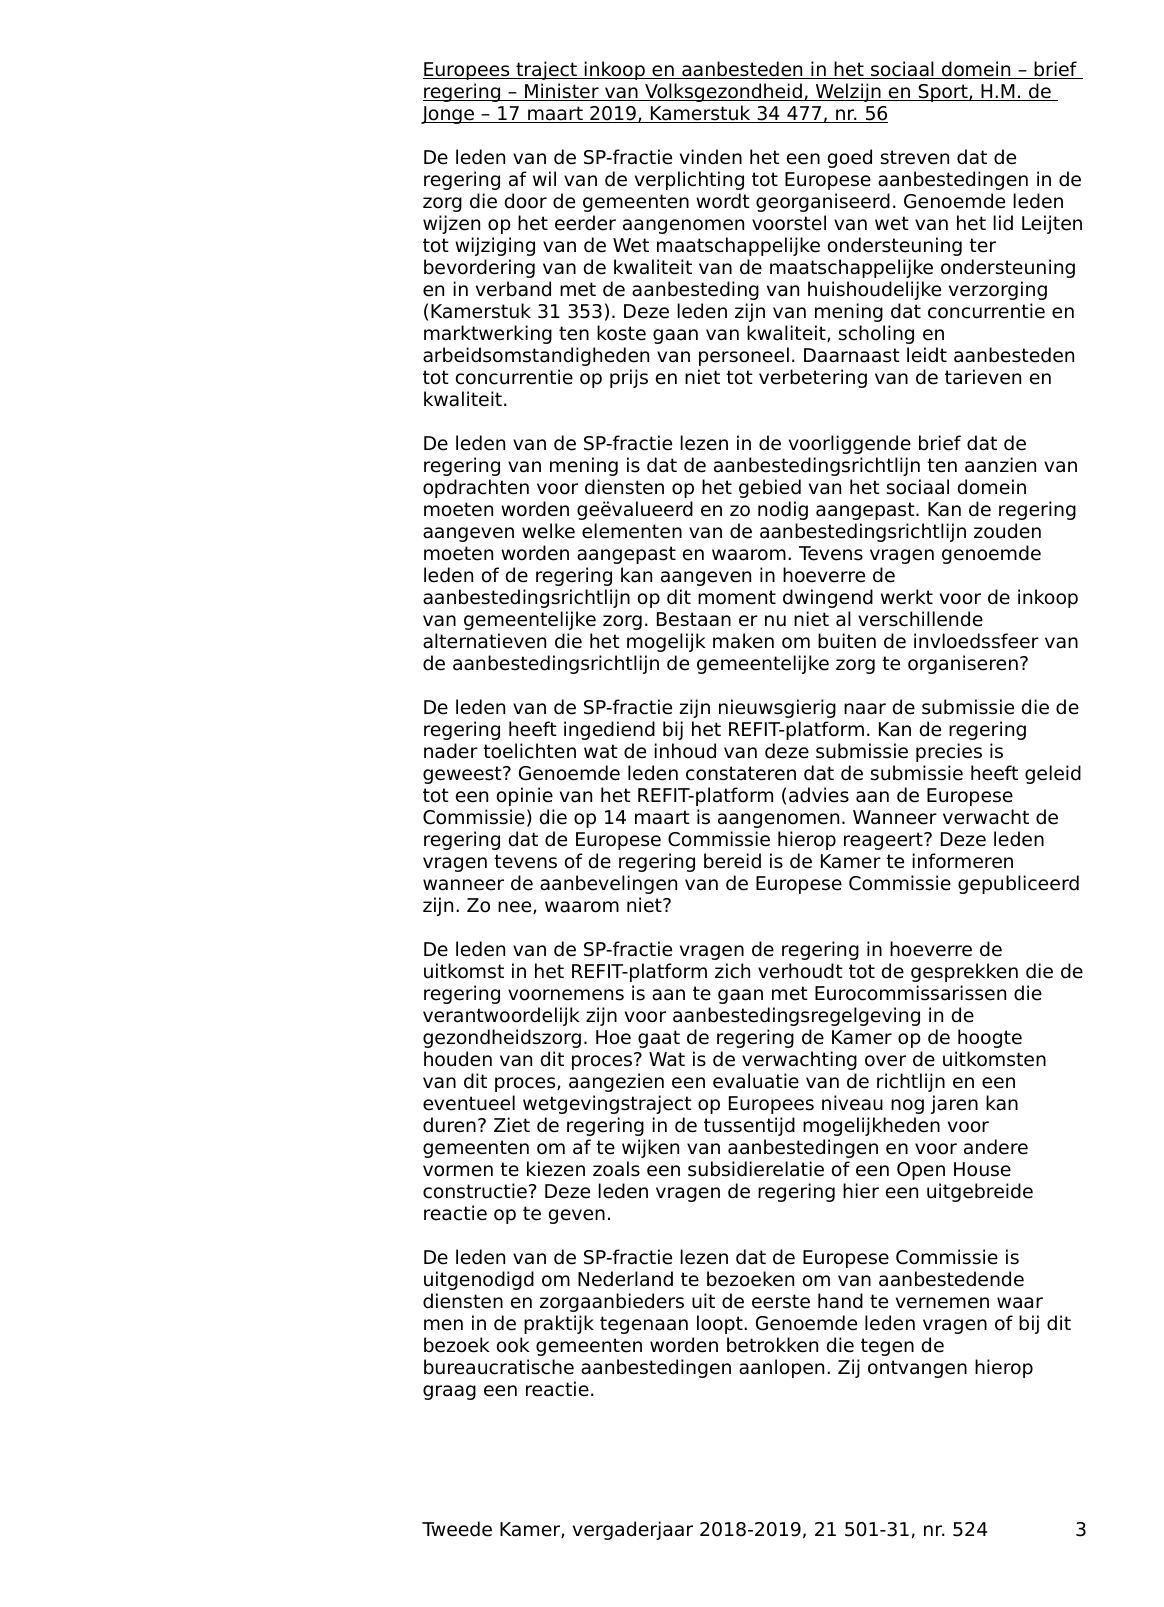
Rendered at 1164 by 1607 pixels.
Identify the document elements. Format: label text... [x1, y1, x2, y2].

text De leden van de SP-fractie zijn nieuwsgierig naar de submissie die de regering heeft ingediend bij het REFIT-platform. Kan de regering nader toelichten wat de inhoud van deze submissie precies is geweest? Genoemde leden constateren dat de submissie heeft geleid tot een opinie van het REFIT-platform (advies aan de Europese Commissie) die op 14 maart is aangenomen. Wanneer verwacht de regering dat de Europese Commissie hierop reageert? Deze leden vragen tevens of de regering bereid is de Kamer te informeren wanneer de aanbevelingen van de Europese Commissie gepubliceerd zijn. Zo nee, waarom niet? [422, 697, 1087, 917]
text De leden van de SP-fractie vragen de regering in hoeverre de uitkomst in het REFIT-platform zich verhoudt tot de gesprekken die de regering voornemens is aan te gaan met Eurocommissarissen die verantwoordelijk zijn voor aanbestedingsregelgeving in de gezondheidszorg. Hoe gaat de regering de Kamer op de hoogte houden van dit proces? Wat is de verwachting over de uitkomsten van dit proces, aangezien een evaluatie van de richtlijn en een eventueel wetgevingstraject op Europees niveau nog jaren kan duren? Ziet de regering in de tussentijd mogelijkheden voor gemeenten om af te wijken van aanbestedingen en voor andere vormen te kiezen zoals een subsidierelatie of een Open House constructie? Deze leden vragen de regering hier een uitgebreide reactie op te geven. [422, 939, 1087, 1225]
text De leden van de SP-fractie vinden het een goed streven dat de regering af wil van de verplichting tot Europese aanbestedingen in de zorg die door de gemeenten wordt georganiseerd. Genoemde leden wijzen op het eerder aangenomen voorstel van wet van het lid Leijten tot wijziging van de Wet maatschappelijke ondersteuning ter bevordering van de kwaliteit van de maatschappelijke ondersteuning en in verband met de aanbesteding van huishoudelijke verzorging (Kamerstuk 31 353). Deze leden zijn van mening dat concurrentie en marktwerking ten koste gaan van kwaliteit, scholing en arbeidsomstandigheden van personeel. Daarnaast leidt aanbesteden tot concurrentie op prijs en niet tot verbetering van de tarieven en kwaliteit. [422, 147, 1087, 411]
text De leden van de SP-fractie lezen dat de Europese Commissie is uitgenodigd om Nederland te bezoeken om van aanbestedende diensten en zorgaanbieders uit de eerste hand te vernemen waar men in de praktijk tegenaan loopt. Genoemde leden vragen of bij dit bezoek ook gemeenten worden betrokken die tegen de bureaucratische aanbestedingen aanlopen. Zij ontvangen hierop graag een reactie. [422, 1247, 1087, 1401]
subtitle Europees traject inkoop en aanbesteden in het sociaal domein – brief regering – Minister van Volksgezondheid, Welzijn en Sport, H.M. de Jonge – 17 maart 2019, Kamerstuk 34 477, nr. 56 [422, 59, 1087, 125]
text De leden van de SP-fractie lezen in de voorliggende brief dat de regering van mening is dat de aanbestedingsrichtlijn ten aanzien van opdrachten voor diensten op het gebied van het sociaal domein moeten worden geëvalueerd en zo nodig aangepast. Kan de regering aangeven welke elementen van de aanbestedingsrichtlijn zouden moeten worden aangepast en waarom. Tevens vragen genoemde leden of de regering kan aangeven in hoeverre de aanbestedingsrichtlijn op dit moment dwingend werkt voor de inkoop van gemeentelijke zorg. Bestaan er nu niet al verschillende alternatieven die het mogelijk maken om buiten de invloedssfeer van de aanbestedingsrichtlijn de gemeentelijke zorg te organiseren? [422, 433, 1087, 675]
